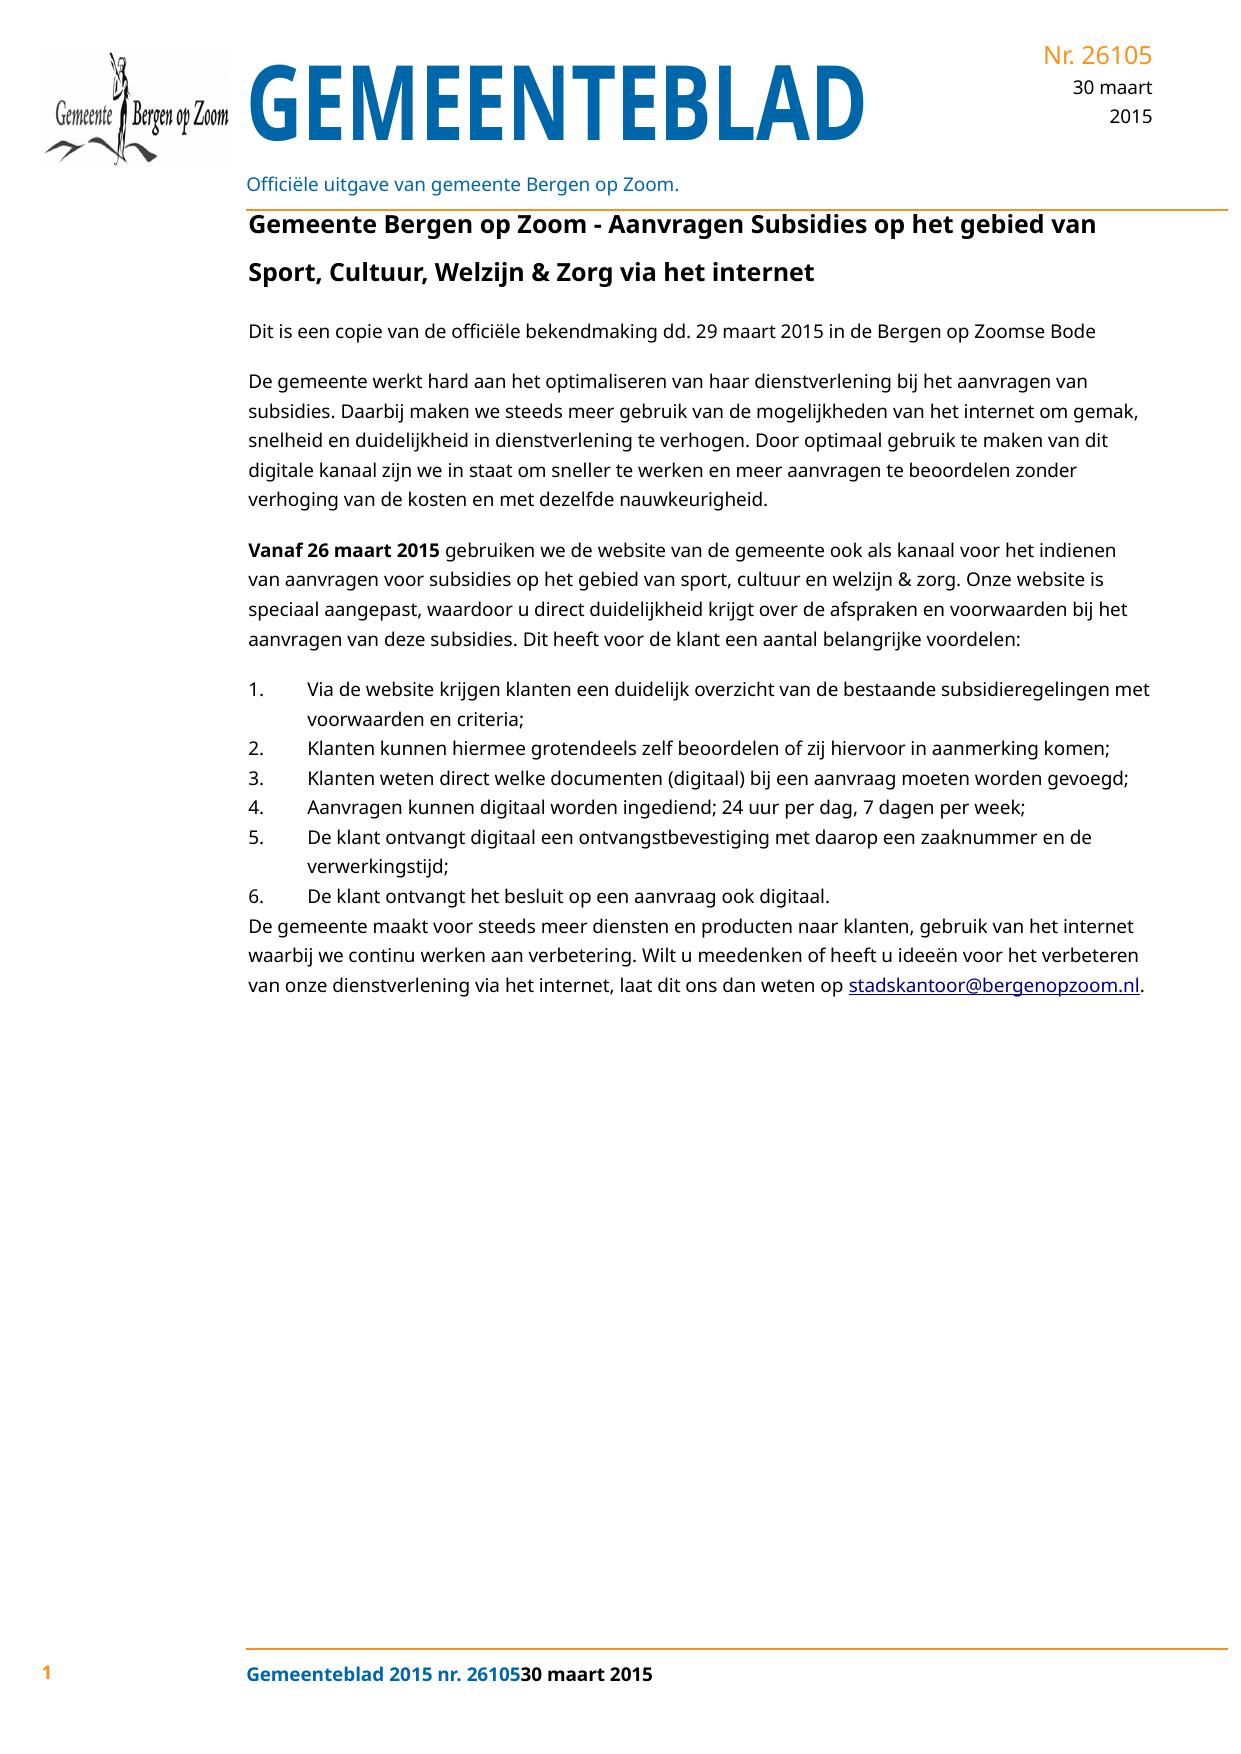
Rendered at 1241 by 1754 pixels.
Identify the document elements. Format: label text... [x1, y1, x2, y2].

list Aanvragen kunnen digitaal worden ingediend; 24 uur per dag, 7 dagen per week; [248, 794, 1152, 820]
text De gemeente maakt voor steeds meer diensten en producten naar klanten, gebruik van het internet waarbij we continu werken aan verbetering. Wilt u meedenken of heeft u ideeën voor het verbeteren van onze dienstverlening via het internet, laat dit ons dan weten op stadskantoor@bergenopzoom.nl. [248, 913, 1152, 998]
text Gemeente Bergen op Zoom - Aanvragen Subsidies op het gebied van Sport, Cultuur, Welzijn & Zorg via het internet [248, 211, 1152, 288]
list Klanten weten direct welke documenten (digitaal) bij een aanvraag moeten worden gevoegd; [248, 765, 1152, 791]
picture [41, 47, 231, 172]
text De gemeente werkt hard aan het optimaliseren van haar dienstverlening bij het aanvragen van subsidies. Daarbij maken we steeds meer gebruik van de mogelijkheden van het internet om gemak, snelheid en duidelijkheid in dienstverlening te verhogen. Door optimaal gebruik te maken van dit digitale kanaal zijn we in staat om sneller te werken en meer aanvragen te beoordelen zonder verhoging van de kosten en met dezelfde nauwkeurigheid. [248, 368, 1152, 512]
list Via de website krijgen klanten een duidelijk overzicht van de bestaande subsidieregelingen met voorwaarden en criteria; [248, 676, 1152, 732]
list Klanten kunnen hiermee grotendeels zelf beoordelen of zij hiervoor in aanmerking komen; [248, 735, 1152, 761]
list De klant ontvangt digitaal een ontvangstbevestiging met daarop een zaaknummer en de verwerkingstijd; [248, 824, 1152, 879]
text Dit is een copie van de officiële bekendmaking dd. 29 maart 2015 in de Bergen op Zoomse Bode [248, 318, 1152, 344]
text Vanaf 26 maart 2015 gebruiken we de website van de gemeente ook als kanaal voor het indienen van aanvragen voor subsidies op het gebied van sport, cultuur en welzijn & zorg. Onze website is speciaal aangepast, waardoor u direct duidelijkheid krijgt over de afspraken en voorwaarden bij het aanvragen van deze subsidies. Dit heeft voor de klant een aantal belangrijke voordelen: [248, 537, 1152, 652]
list De klant ontvangt het besluit op een aanvraag ook digitaal. [248, 883, 1152, 909]
